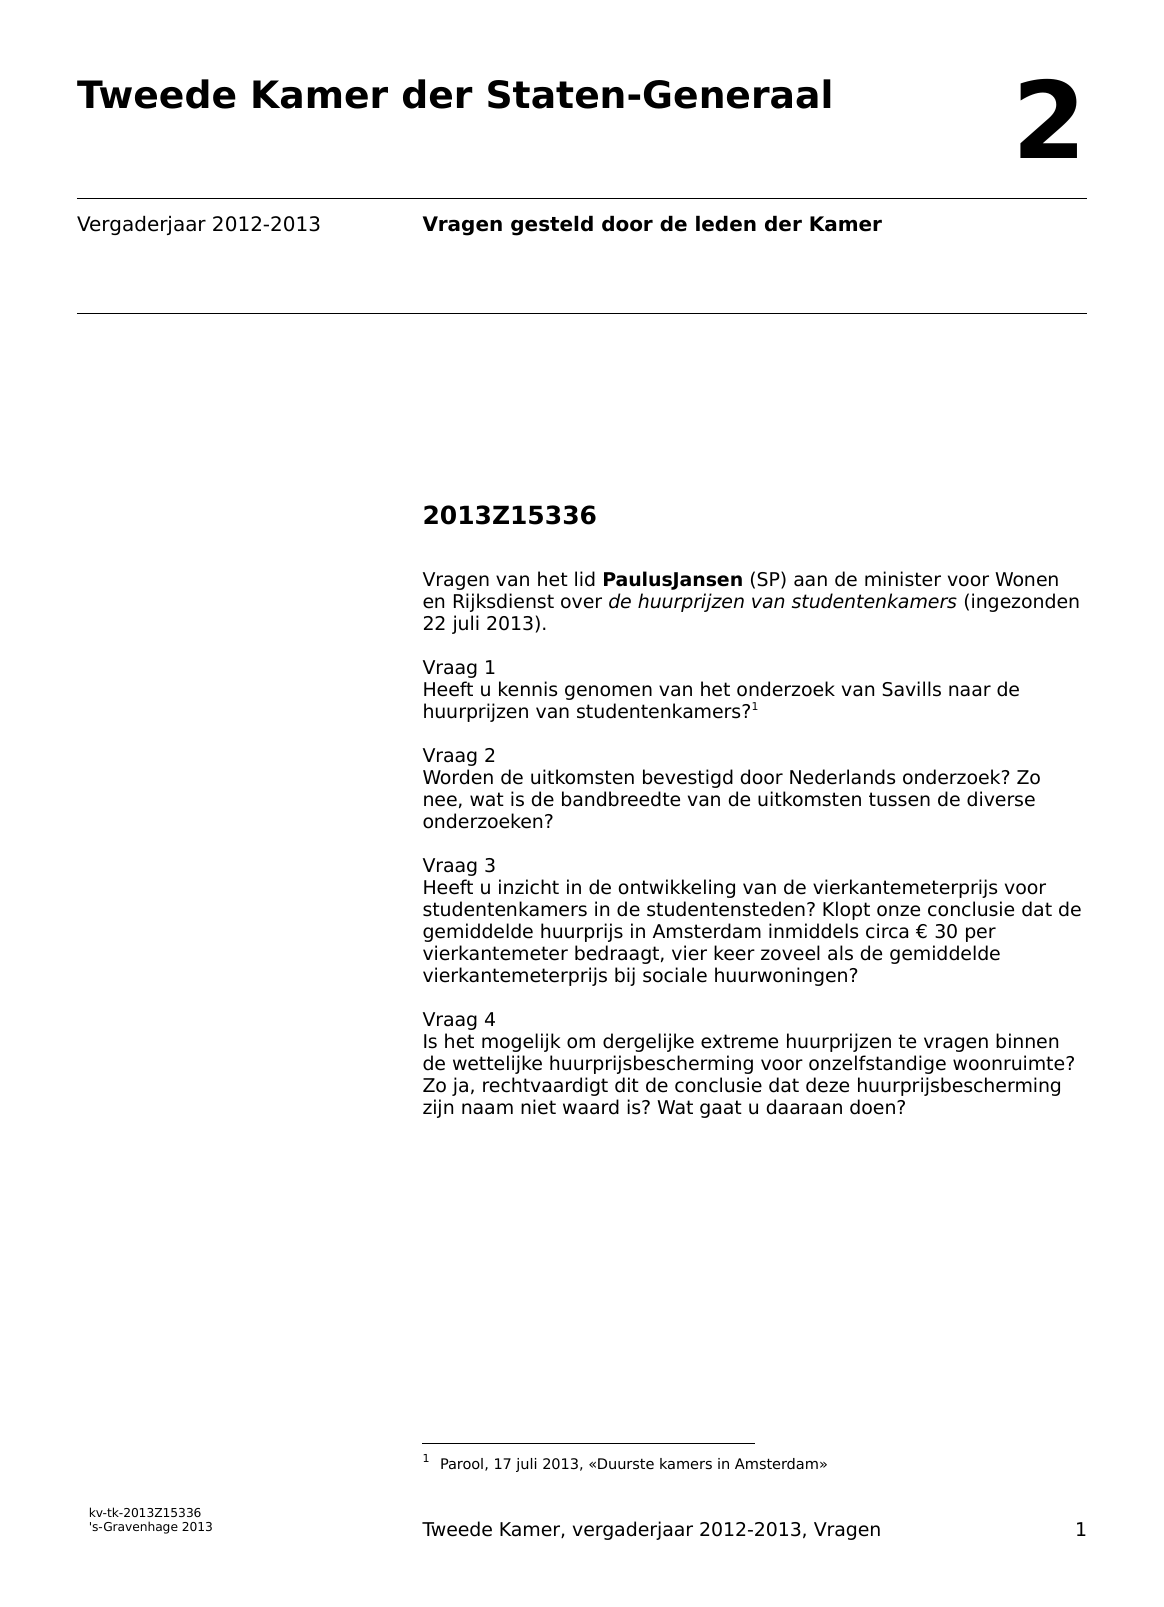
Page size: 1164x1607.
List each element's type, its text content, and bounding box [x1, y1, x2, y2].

text Worden de uitkomsten bevestigd door Nederlands onderzoek? Zo nee, wat is de bandbreedte van de uitkomsten tussen de diverse onderzoeken? [422, 767, 1087, 833]
text Vraag 4 [422, 1009, 1087, 1031]
text Heeft u kennis genomen van het onderzoek van Savills naar de huurprijzen van studentenkamers? [422, 679, 1087, 723]
text Vraag 3 [422, 855, 1087, 877]
text kv-tk-2013Z15336 [88, 1506, 323, 1520]
table_header Tweede Kamer der Staten-Generaal [77, 59, 886, 198]
text Parool, 17 juli 2013, «Duurste kamers in Amsterdam» [422, 1452, 1087, 1474]
text Is het mogelijk om dergelijke extreme huurprijzen te vragen binnen de wettelijke huurprijsbescherming voor onzelfstandige woonruimte? Zo ja, rechtvaardigt dit de conclusie dat deze huurprijsbescherming zijn naam niet waard is? Wat gaat u daaraan doen? [422, 1031, 1087, 1119]
table_cell Vragen gesteld door de leden der Kamer [422, 199, 1087, 313]
table_cell Vergaderjaar 2012-2013 [77, 199, 422, 313]
table_header 2 [886, 59, 1087, 198]
text 2013Z15336 [422, 501, 1087, 531]
text Heeft u inzicht in de ontwikkeling van de vierkantemeterprijs voor studentenkamers in de studentensteden? Klopt onze conclusie dat de gemiddelde huurprijs in Amsterdam inmiddels circa € 30 per vierkantemeter bedraagt, vier keer zoveel als de gemiddelde vierkantemeterprijs bij sociale huurwoningen? [422, 877, 1087, 987]
text Vragen van het lid PaulusJansen (SP) aan de minister voor Wonen en Rijksdienst over de huurprijzen van studentenkamers (ingezonden 22 juli 2013). [422, 569, 1087, 635]
text Vraag 2 [422, 745, 1087, 767]
text Vraag 1 [422, 657, 1087, 679]
text 's-Gravenhage 2013 [88, 1520, 323, 1534]
